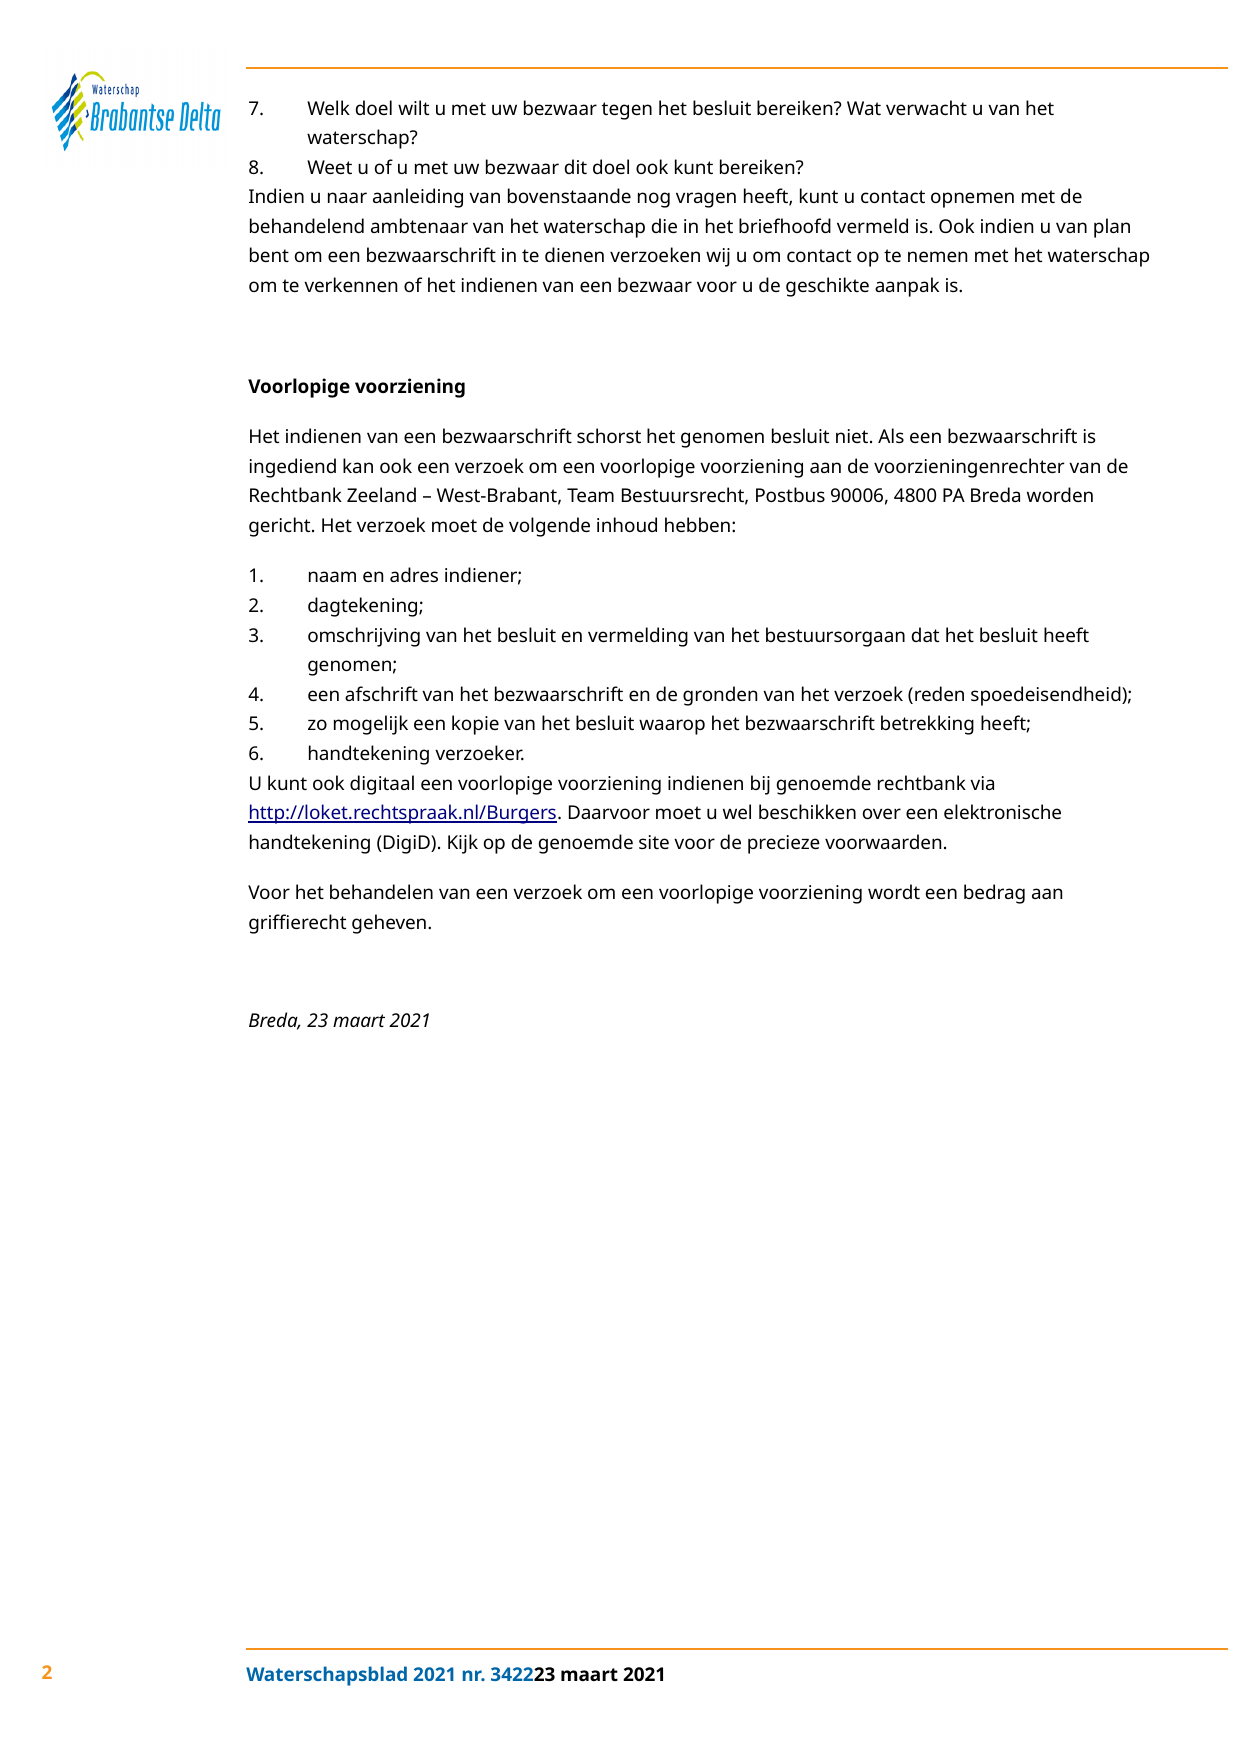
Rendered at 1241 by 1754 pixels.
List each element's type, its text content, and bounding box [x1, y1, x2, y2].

list Welk doel wilt u met uw bezwaar tegen het besluit bereiken? Wat verwacht u van het waterschap? [248, 95, 1152, 150]
list zo mogelijk een kopie van het besluit waarop het bezwaarschrift betrekking heeft; [248, 711, 1152, 736]
list een afschrift van het bezwaarschrift en de gronden van het verzoek (reden spoedeisendheid); [248, 681, 1152, 707]
list dagtekening; [248, 592, 1152, 618]
text Het indienen van een bezwaarschrift schorst het genomen besluit niet. Als een bezwaarschrift is ingediend kan ook een verzoek om een voorlopige voorziening aan de voorzieningenrechter van de Rechtbank Zeeland – West-Brabant, Team Bestuursrecht, Postbus 90006, 4800 PA Breda worden gericht. Het verzoek moet de volgende inhoud hebben: [248, 423, 1152, 538]
text Voorlopige voorziening [248, 373, 1152, 399]
text Breda, 23 maart 2021 [248, 1007, 1152, 1033]
picture [41, 47, 231, 172]
text Indien u naar aanleiding van bovenstaande nog vragen heeft, kunt u contact opnemen met de behandelend ambtenaar van het waterschap die in het briefhoofd vermeld is. Ook indien u van plan bent om een bezwaarschrift in te dienen verzoeken wij u om contact op te nemen met het waterschap om te verkennen of het indienen van een bezwaar voor u de geschikte aanpak is. [248, 183, 1152, 298]
text Voor het behandelen van een verzoek om een voorlopige voorziening wordt een bedrag aan griffierecht geheven. [248, 879, 1152, 935]
list handtekening verzoeker. [248, 740, 1152, 766]
list naam en adres indiener; [248, 563, 1152, 588]
list Weet u of u met uw bezwaar dit doel ook kunt bereiken? [248, 154, 1152, 180]
list omschrijving van het besluit en vermelding van het bestuursorgaan dat het besluit heeft genomen; [248, 622, 1152, 677]
text U kunt ook digitaal een voorlopige voorziening indienen bij genoemde rechtbank via http://loket.rechtspraak.nl/Burgers. Daarvoor moet u wel beschikken over een elektronische handtekening (DigiD). Kijk op de genoemde site voor de precieze voorwaarden. [248, 770, 1152, 855]
